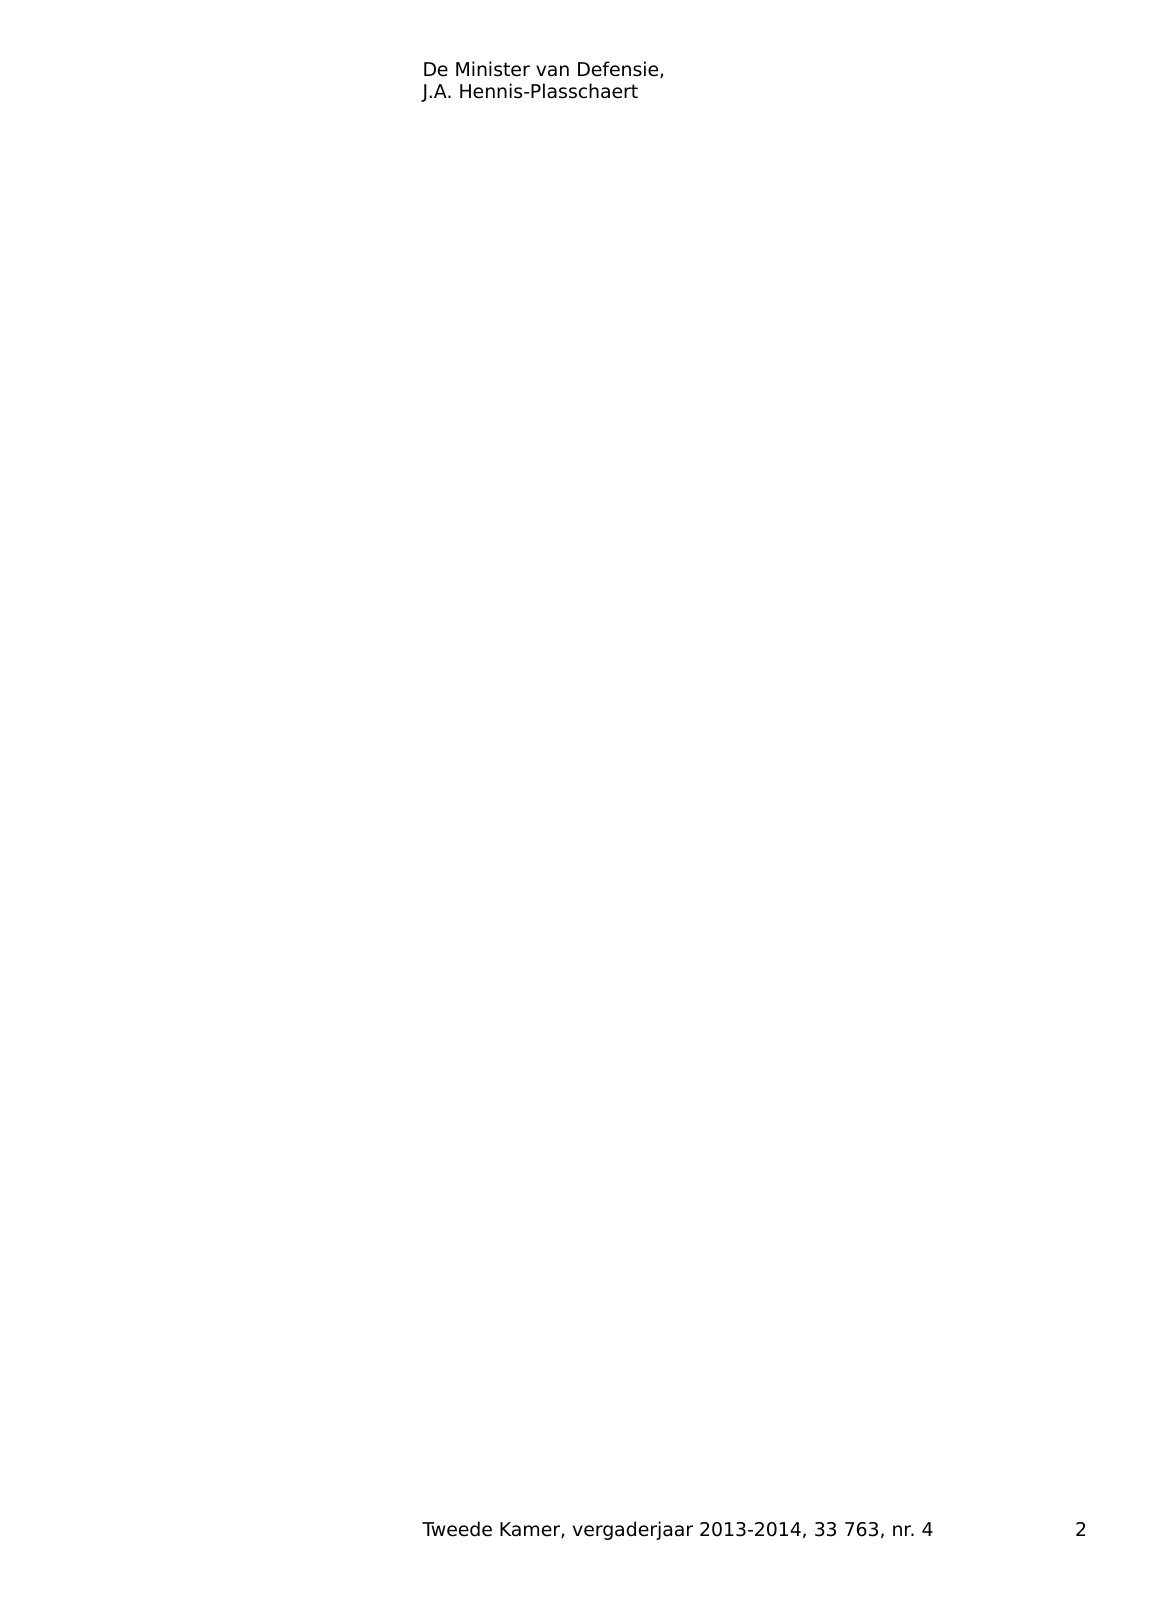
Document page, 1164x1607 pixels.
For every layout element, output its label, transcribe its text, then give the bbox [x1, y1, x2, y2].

text De Minister van Defensie, J.A. Hennis-Plasschaert [422, 59, 1087, 103]
